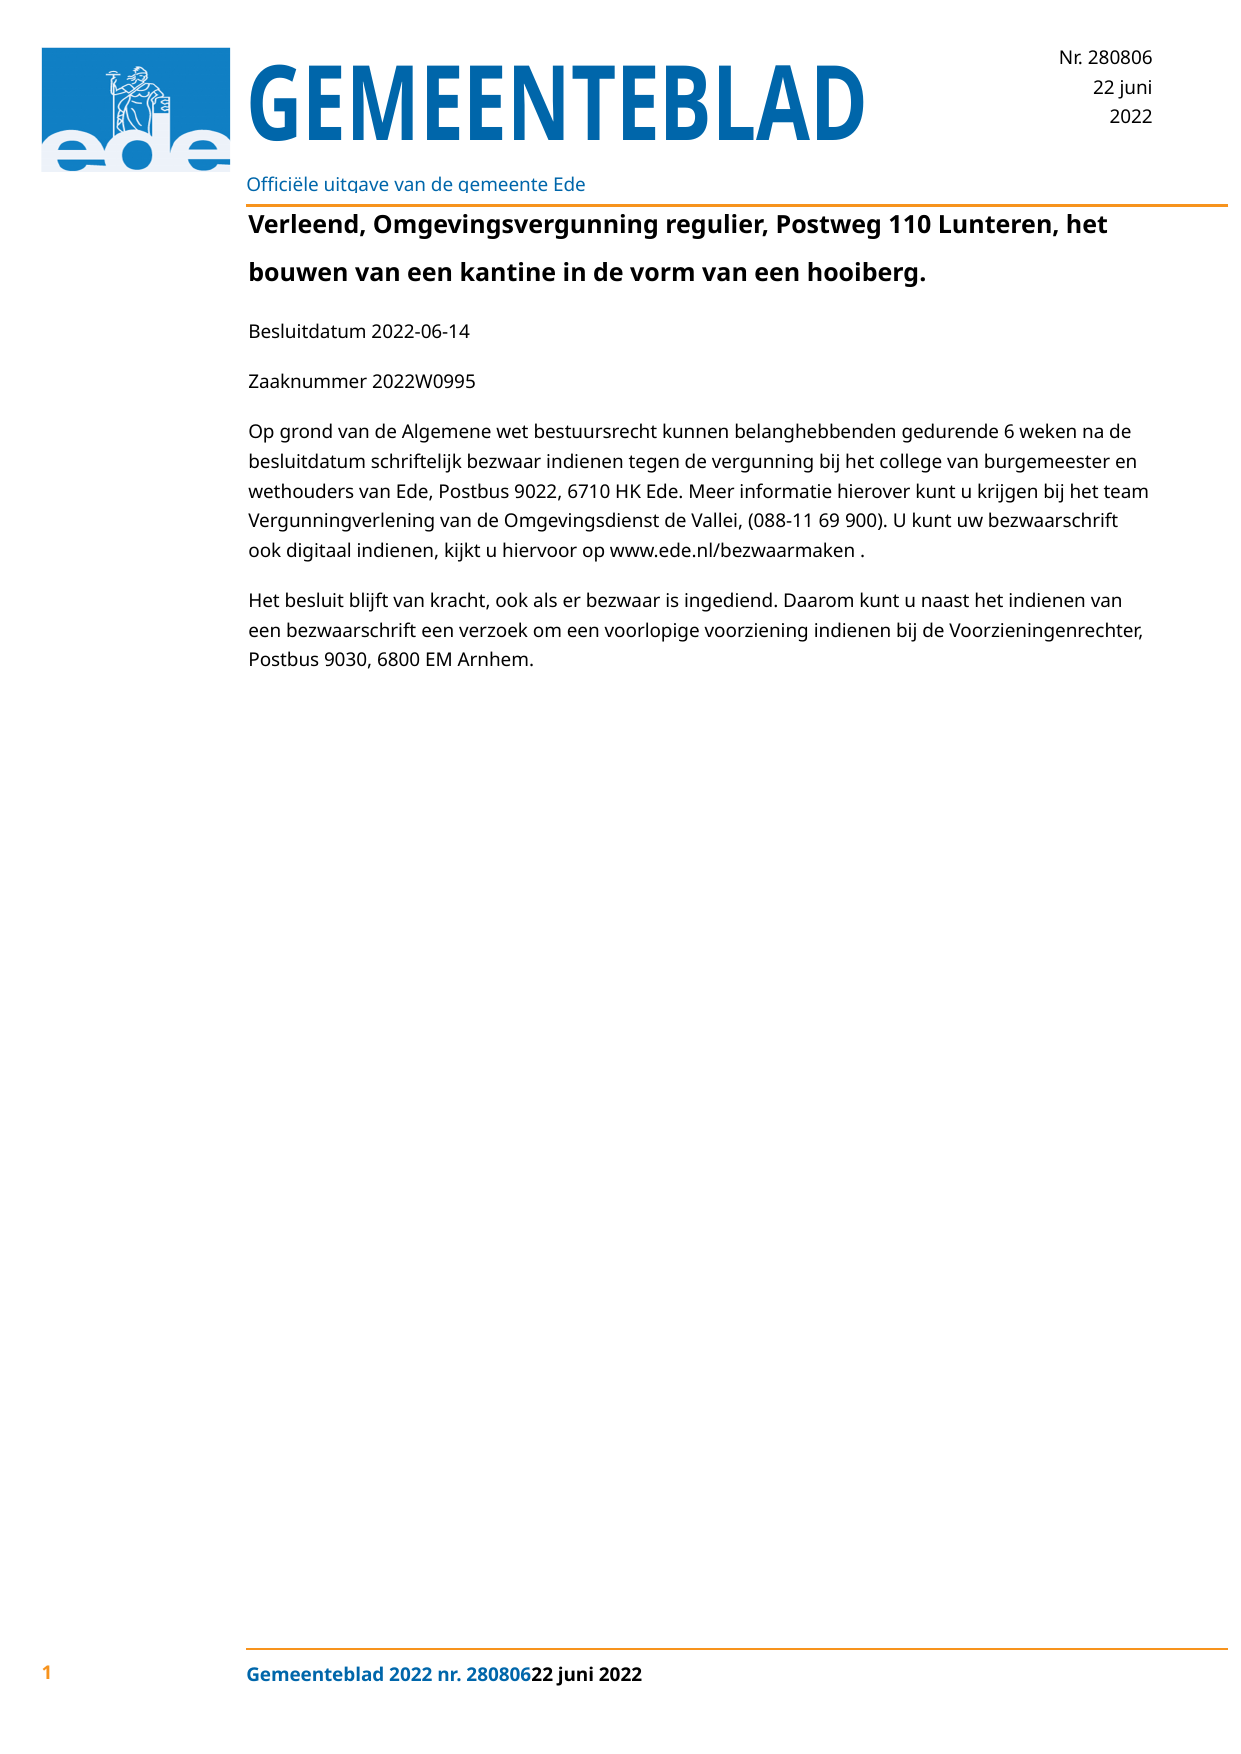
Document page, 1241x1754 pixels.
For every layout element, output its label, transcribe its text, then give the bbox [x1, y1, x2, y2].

text Besluitdatum 2022-06-14 [248, 318, 1152, 344]
text Op grond van de Algemene wet bestuursrecht kunnen belanghebbenden gedurende 6 weken na de besluitdatum schriftelijk bezwaar indienen tegen de vergunning bij het college van burgemeester en wethouders van Ede, Postbus 9022, 6710 HK Ede. Meer informatie hierover kunt u krijgen bij het team Vergunningverlening van de Omgevingsdienst de Vallei, (088-11 69 900). U kunt uw bezwaarschrift ook digitaal indienen, kijkt u hiervoor op www.ede.nl/bezwaarmaken . [248, 419, 1152, 563]
picture [41, 47, 231, 172]
text Zaaknummer 2022W0995 [248, 368, 1152, 394]
text Verleend, Omgevingsvergunning regulier, Postweg 110 Lunteren, het bouwen van een kantine in de vorm van een hooiberg. [248, 207, 1152, 288]
text Het besluit blijft van kracht, ook als er bezwaar is ingediend. Daarom kunt u naast het indienen van een bezwaarschrift een verzoek om een voorlopige voorziening indienen bij de Voorzieningenrechter, Postbus 9030, 6800 EM Arnhem. [248, 587, 1152, 672]
